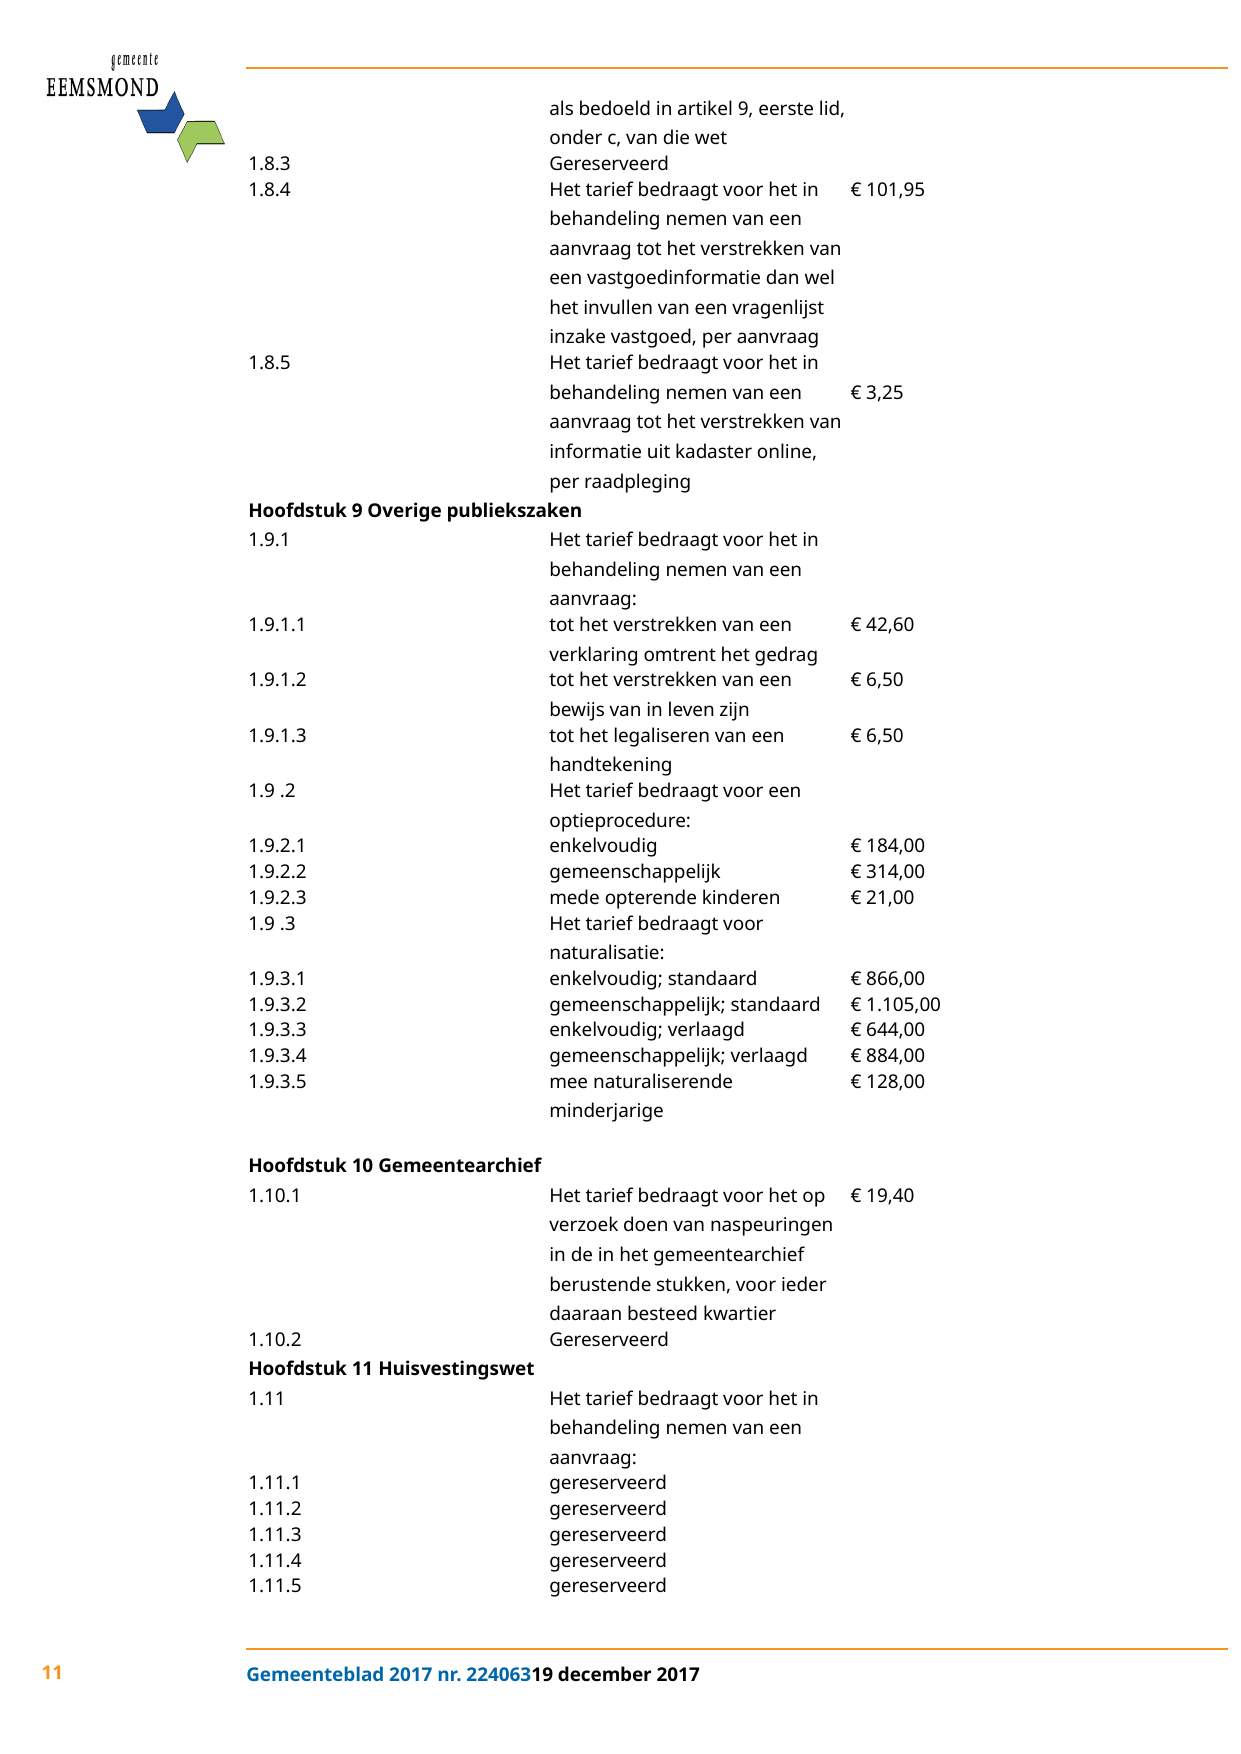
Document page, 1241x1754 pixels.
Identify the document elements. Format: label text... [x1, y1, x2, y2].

table_cell gereserveerd [549, 1521, 850, 1547]
table_cell 1.9.3.2 [248, 991, 549, 1017]
table_cell [248, 95, 549, 150]
table_cell gereserveerd [549, 1573, 850, 1598]
table_cell 1.9.3.1 [248, 965, 549, 991]
table_cell tot het verstrekken van een verklaring omtrent het gedrag [549, 611, 850, 667]
table_cell gereserveerd [549, 1470, 850, 1495]
table_cell 1.9.1.3 [248, 722, 549, 777]
table_cell € 884,00 [850, 1042, 1152, 1068]
table_cell Het tarief bedraagt voor naturalisatie: [549, 910, 850, 965]
table_cell € 3,25 [850, 350, 1152, 493]
table_header € 19,40 [850, 1182, 1152, 1326]
table_cell € 866,00 [850, 965, 1152, 991]
table_cell [850, 1123, 1152, 1149]
text Hoofdstuk 11 Huisvestingswet [248, 1355, 1152, 1381]
text Hoofdstuk 9 Overige publiekszaken [248, 497, 1152, 522]
table_cell 1.11.4 [248, 1547, 549, 1572]
table_cell enkelvoudig [549, 833, 850, 858]
table_cell als bedoeld in artikel 9, eerste lid, onder c, van die wet [549, 95, 850, 150]
table_cell 1.9 .3 [248, 910, 549, 965]
table_cell 1.8.5 [248, 350, 549, 493]
table_cell € 6,50 [850, 667, 1152, 722]
table_cell mede opterende kinderen [549, 884, 850, 910]
table_cell 1.9.1.1 [248, 611, 549, 667]
table_cell [850, 1326, 1152, 1352]
table_cell 1.9.2.2 [248, 858, 549, 884]
table_cell gemeenschappelijk [549, 858, 850, 884]
table_header Het tarief bedraagt voor het op verzoek doen van naspeuringen in de in het gemeentearchief berustende stukken, voor ieder daaraan besteed kwartier [549, 1182, 850, 1326]
table_cell Gereserveerd [549, 1326, 850, 1352]
table_cell € 184,00 [850, 833, 1152, 858]
table_cell tot het legaliseren van een handtekening [549, 722, 850, 777]
table_cell [248, 1123, 549, 1149]
table_cell [850, 150, 1152, 176]
table_cell 1.9.3.3 [248, 1017, 549, 1042]
table_cell [850, 95, 1152, 150]
table_cell Het tarief bedraagt voor het in behandeling nemen van een aanvraag tot het verstrekken van informatie uit kadaster online, per raadpleging [549, 350, 850, 493]
table_header 1.9.1 [248, 526, 549, 611]
table_cell € 314,00 [850, 858, 1152, 884]
table_cell € 644,00 [850, 1017, 1152, 1042]
table_cell € 1.105,00 [850, 991, 1152, 1017]
picture [41, 47, 231, 172]
table_cell € 6,50 [850, 722, 1152, 777]
table_cell Het tarief bedraagt voor het in behandeling nemen van een aanvraag tot het verstrekken van een vastgoedinformatie dan wel het invullen van een vragenlijst inzake vastgoed, per aanvraag [549, 176, 850, 349]
table_cell 1.8.3 [248, 150, 549, 176]
text Hoofdstuk 10 Gemeentearchief [248, 1152, 1152, 1178]
table_cell 1.9.1.2 [248, 667, 549, 722]
table_cell 1.9.2.1 [248, 833, 549, 858]
table_cell € 42,60 [850, 611, 1152, 667]
table_cell 1.11.3 [248, 1521, 549, 1547]
table_cell [549, 1123, 850, 1149]
table_cell € 21,00 [850, 884, 1152, 910]
table_cell gereserveerd [549, 1495, 850, 1521]
table_cell tot het verstrekken van een bewijs van in leven zijn [549, 667, 850, 722]
table_cell 1.10.2 [248, 1326, 549, 1352]
table_cell Gereserveerd [549, 150, 850, 176]
table_header [850, 1385, 1152, 1469]
table_cell 1.11.1 [248, 1470, 549, 1495]
table_cell [850, 1573, 1152, 1598]
table_cell [850, 910, 1152, 965]
table_cell enkelvoudig; verlaagd [549, 1017, 850, 1042]
table_cell 1.9.3.5 [248, 1068, 549, 1123]
table_cell [850, 777, 1152, 833]
table_cell [850, 1495, 1152, 1521]
table_header Het tarief bedraagt voor het in behandeling nemen van een aanvraag: [549, 1385, 850, 1469]
table_header 1.10.1 [248, 1182, 549, 1326]
table_cell [850, 1521, 1152, 1547]
table_cell gemeenschappelijk; standaard [549, 991, 850, 1017]
table_cell 1.11.5 [248, 1573, 549, 1598]
table_cell 1.8.4 [248, 176, 549, 349]
table_cell 1.9.3.4 [248, 1042, 549, 1068]
table_cell € 101,95 [850, 176, 1152, 349]
table_header [850, 526, 1152, 611]
table_header Het tarief bedraagt voor het in behandeling nemen van een aanvraag: [549, 526, 850, 611]
table_cell gemeenschappelijk; verlaagd [549, 1042, 850, 1068]
table_cell 1.9.2.3 [248, 884, 549, 910]
table_cell mee naturaliserende minderjarige [549, 1068, 850, 1123]
table_header 1.11 [248, 1385, 549, 1469]
table_cell enkelvoudig; standaard [549, 965, 850, 991]
table_cell € 128,00 [850, 1068, 1152, 1123]
table_cell 1.9 .2 [248, 777, 549, 833]
table_cell Het tarief bedraagt voor een optieprocedure: [549, 777, 850, 833]
table_cell [850, 1470, 1152, 1495]
table_cell [850, 1547, 1152, 1572]
table_cell 1.11.2 [248, 1495, 549, 1521]
table_cell gereserveerd [549, 1547, 850, 1572]
